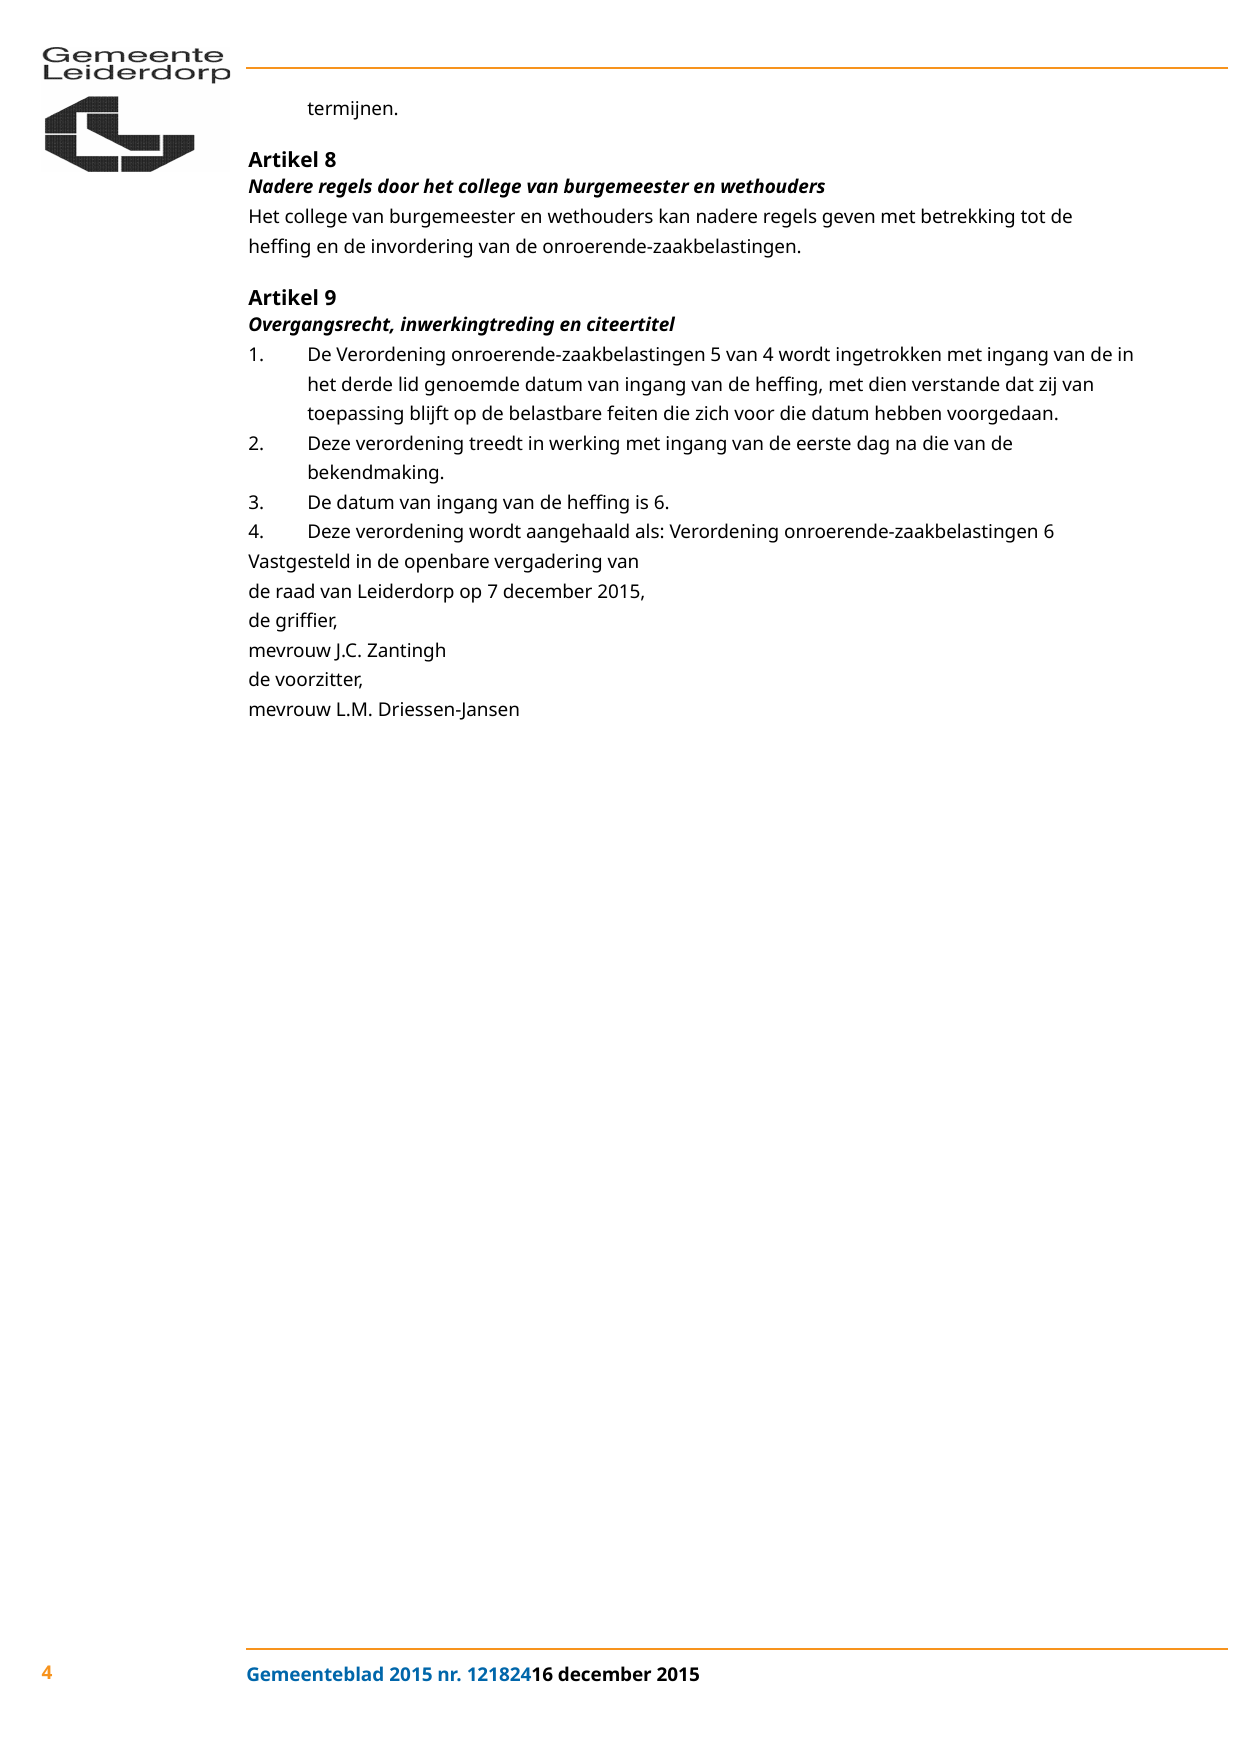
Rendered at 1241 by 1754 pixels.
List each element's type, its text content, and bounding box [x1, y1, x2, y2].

picture [41, 47, 231, 172]
list Deze verordening treedt in werking met ingang van de eerste dag na die van de [248, 430, 1152, 456]
list De datum van ingang van de heffing is 6. [248, 489, 1152, 515]
text mevrouw J.C. Zantingh [248, 637, 1152, 663]
text de griffier, [248, 607, 1152, 633]
text mevrouw L.M. Driessen-Jansen [248, 696, 1152, 722]
text Het college van burgemeester en wethouders kan nadere regels geven met betrekking tot de [248, 203, 1152, 229]
text Nadere regels door het college van burgemeester en wethouders [248, 174, 1152, 199]
text Artikel 8 [248, 145, 1152, 174]
list bekendmaking. [248, 459, 1152, 485]
list termijnen. [248, 95, 1152, 121]
list Deze verordening wordt aangehaald als: Verordening onroerende-zaakbelastingen 6 [248, 519, 1152, 544]
list De Verordening onroerende-zaakbelastingen 5 van 4 wordt ingetrokken met ingang van de in het derde lid genoemde datum van ingang van de heffing, met dien verstande dat zij van toepassing blijft op de belastbare feiten die zich voor die datum hebben voorgedaan. [248, 341, 1152, 426]
text Vastgesteld in de openbare vergadering van [248, 548, 1152, 574]
text Overgangsrecht, inwerkingtreding en citeertitel [248, 312, 1152, 337]
text Artikel 9 [248, 283, 1152, 312]
text de raad van Leiderdorp op 7 december 2015, [248, 578, 1152, 604]
text heffing en de invordering van de onroerende-zaakbelastingen. [248, 233, 1152, 258]
text de voorzitter, [248, 667, 1152, 692]
